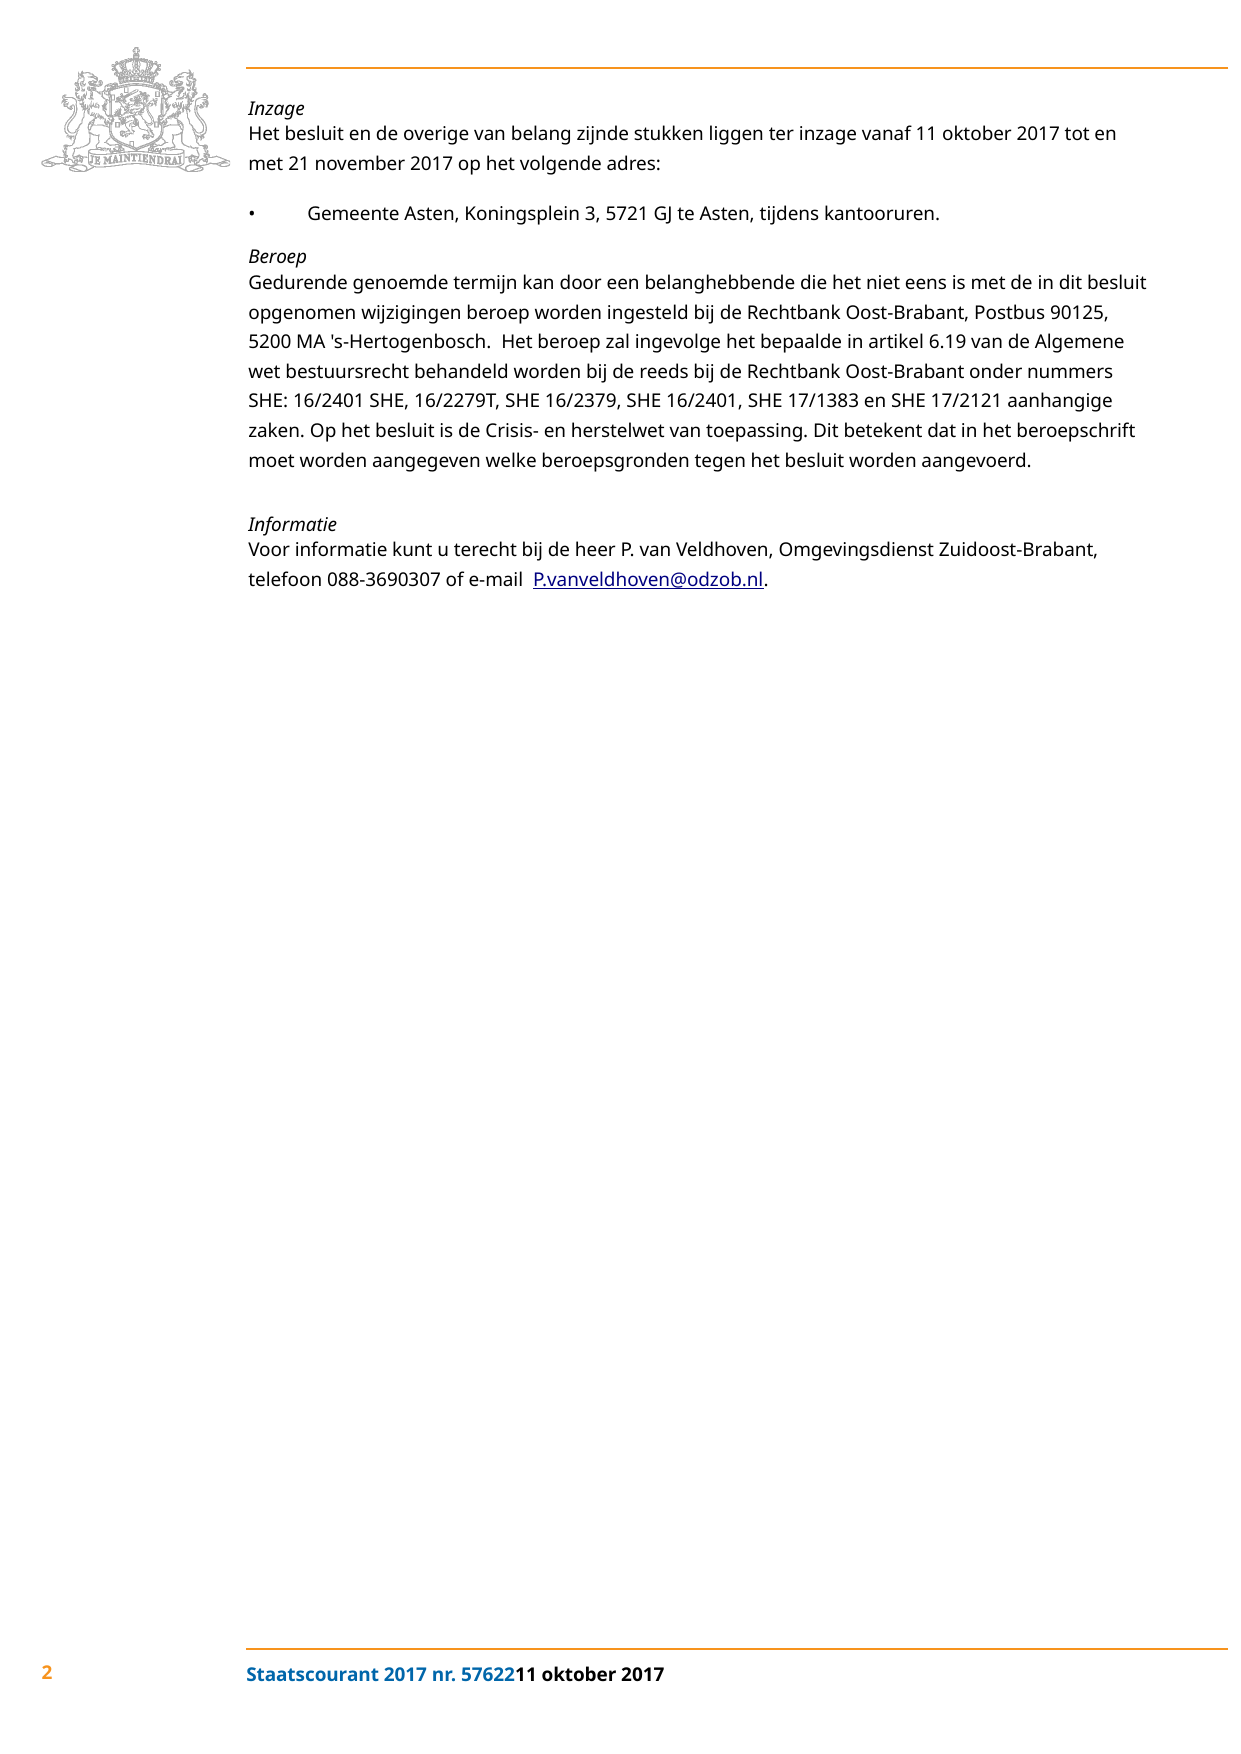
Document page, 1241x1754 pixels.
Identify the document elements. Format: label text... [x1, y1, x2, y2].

text Beroep [248, 244, 1152, 269]
text Inzage [248, 95, 1152, 121]
text Gedurende genoemde termijn kan door een belanghebbende die het niet eens is met de in dit besluit opgenomen wijzigingen beroep worden ingesteld bij de Rechtbank Oost-Brabant, Postbus 90125, 5200 MA 's-Hertogenbosch. Het beroep zal ingevolge het bepaalde in artikel 6.19 van de Algemene wet bestuursrecht behandeld worden bij de reeds bij de Rechtbank Oost-Brabant onder nummers SHE: 16/2401 SHE, 16/2279T, SHE 16/2379, SHE 16/2401, SHE 17/1383 en SHE 17/2121 aanhangige zaken. Op het besluit is de Crisis- en herstelwet van toepassing. Dit betekent dat in het beroepschrift moet worden aangegeven welke beroepsgronden tegen het besluit worden aangevoerd. [248, 269, 1152, 473]
text Het besluit en de overige van belang zijnde stukken liggen ter inzage vanaf 11 oktober 2017 tot en met 21 november 2017 op het volgende adres: [248, 121, 1152, 176]
text Voor informatie kunt u terecht bij de heer P. van Veldhoven, Omgevingsdienst Zuidoost-Brabant, telefoon 088-3690307 of e-mail P.vanveldhoven@odzob.nl. [248, 537, 1152, 592]
list Gemeente Asten, Koningsplein 3, 5721 GJ te Asten, tijdens kantooruren. [248, 201, 1152, 226]
picture [41, 47, 231, 172]
text Informatie [248, 511, 1152, 537]
